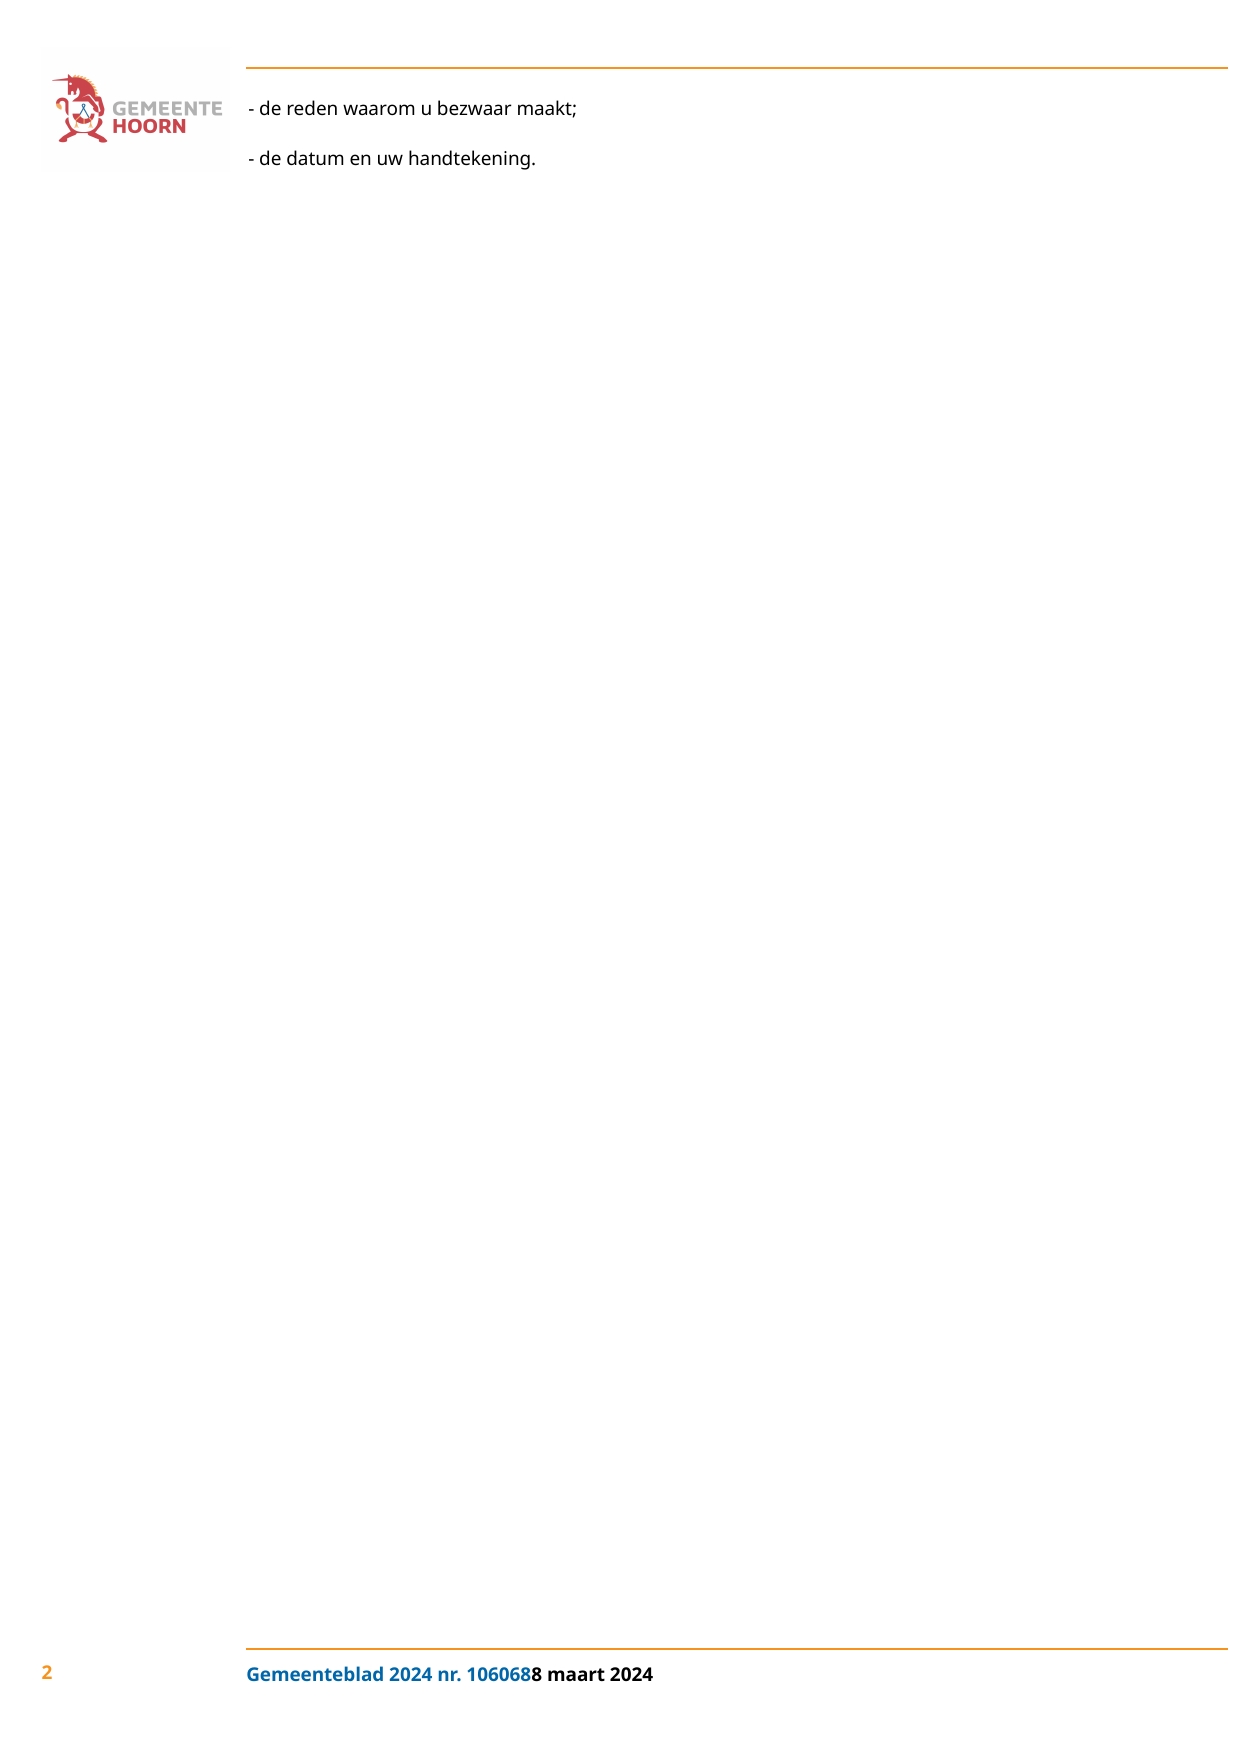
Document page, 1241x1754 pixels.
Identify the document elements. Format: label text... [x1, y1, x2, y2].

picture [41, 47, 231, 172]
text - de datum en uw handtekening. [248, 145, 1152, 171]
text - de reden waarom u bezwaar maakt; [248, 95, 1152, 121]
